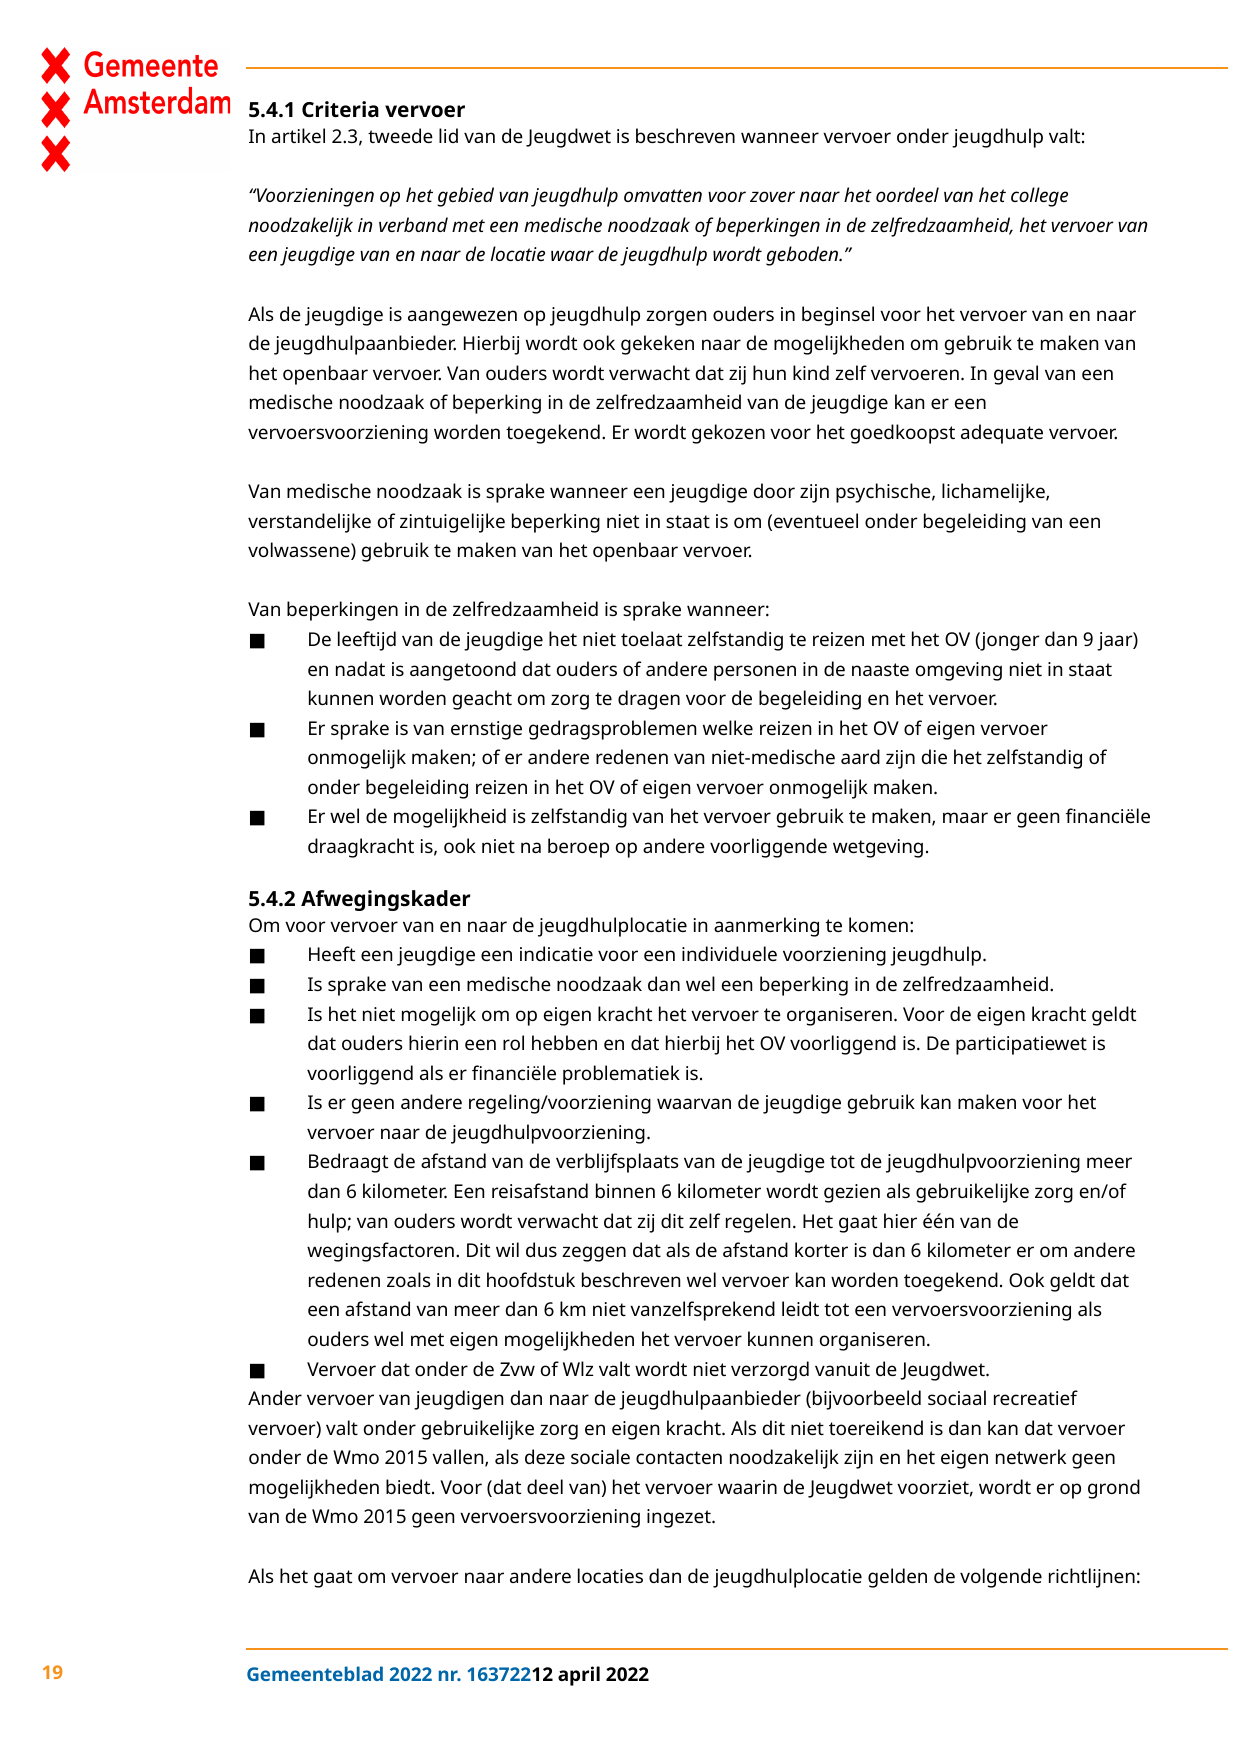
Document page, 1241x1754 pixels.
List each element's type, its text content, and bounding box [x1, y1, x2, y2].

text 5.4.1 Criteria vervoer [248, 95, 1152, 123]
text In artikel 2.3, tweede lid van de Jeugdwet is beschreven wanneer vervoer onder jeugdhulp valt: [248, 123, 1152, 149]
list Is sprake van een medische noodzaak dan wel een beperking in de zelfredzaamheid. [248, 971, 1152, 997]
text Als de jeugdige is aangewezen op jeugdhulp zorgen ouders in beginsel voor het vervoer van en naar de jeugdhulpaanbieder. Hierbij wordt ook gekeken naar de mogelijkheden om gebruik te maken van het openbaar vervoer. Van ouders wordt verwacht dat zij hun kind zelf vervoeren. In geval van een medische noodzaak of beperking in de zelfredzaamheid van de jeugdige kan er een vervoersvoorziening worden toegekend. Er wordt gekozen voor het goedkoopst adequate vervoer. [248, 301, 1152, 445]
list Bedraagt de afstand van de verblijfsplaats van de jeugdige tot de jeugdhulpvoorziening meer dan 6 kilometer. Een reisafstand binnen 6 kilometer wordt gezien als gebruikelijke zorg en/of hulp; van ouders wordt verwacht dat zij dit zelf regelen. Het gaat hier één van de wegingsfactoren. Dit wil dus zeggen dat als de afstand korter is dan 6 kilometer er om andere redenen zoals in dit hoofdstuk beschreven wel vervoer kan worden toegekend. Ook geldt dat een afstand van meer dan 6 km niet vanzelfsprekend leidt tot een vervoersvoorziening als ouders wel met eigen mogelijkheden het vervoer kunnen organiseren. [248, 1149, 1152, 1352]
list Heeft een jeugdige een indicatie voor een individuele voorziening jeugdhulp. [248, 942, 1152, 967]
text Van beperkingen in de zelfredzaamheid is sprake wanneer: [248, 597, 1152, 622]
text “Voorzieningen op het gebied van jeugdhulp omvatten voor zover naar het oordeel van het college noodzakelijk in verband met een medische noodzaak of beperkingen in de zelfredzaamheid, het vervoer van een jeugdige van en naar de locatie waar de jeugdhulp wordt geboden.” [248, 182, 1152, 267]
list Er sprake is van ernstige gedragsproblemen welke reizen in het OV of eigen vervoer onmogelijk maken; of er andere redenen van niet-medische aard zijn die het zelfstandig of onder begeleiding reizen in het OV of eigen vervoer onmogelijk maken. [248, 715, 1152, 800]
picture [41, 47, 231, 172]
list Is het niet mogelijk om op eigen kracht het vervoer te organiseren. Voor de eigen kracht geldt dat ouders hierin een rol hebben en dat hierbij het OV voorliggend is. De participatiewet is voorliggend als er financiële problematiek is. [248, 1001, 1152, 1086]
list Vervoer dat onder de Zvw of Wlz valt wordt niet verzorgd vanuit de Jeugdwet. [248, 1356, 1152, 1382]
text Ander vervoer van jeugdigen dan naar de jeugdhulpaanbieder (bijvoorbeeld sociaal recreatief vervoer) valt onder gebruikelijke zorg en eigen kracht. Als dit niet toereikend is dan kan dat vervoer onder de Wmo 2015 vallen, als deze sociale contacten noodzakelijk zijn en het eigen netwerk geen mogelijkheden biedt. Voor (dat deel van) het vervoer waarin de Jeugdwet voorziet, wordt er op grond van de Wmo 2015 geen vervoersvoorziening ingezet. [248, 1385, 1152, 1529]
text Om voor vervoer van en naar de jeugdhulplocatie in aanmerking te komen: [248, 912, 1152, 938]
list Is er geen andere regeling/voorziening waarvan de jeugdige gebruik kan maken voor het vervoer naar de jeugdhulpvoorziening. [248, 1089, 1152, 1145]
text 5.4.2 Afwegingskader [248, 884, 1152, 912]
list De leeftijd van de jeugdige het niet toelaat zelfstandig te reizen met het OV (jonger dan 9 jaar) en nadat is aangetoond dat ouders of andere personen in de naaste omgeving niet in staat kunnen worden geacht om zorg te dragen voor de begeleiding en het vervoer. [248, 626, 1152, 711]
text Als het gaat om vervoer naar andere locaties dan de jeugdhulplocatie gelden de volgende richtlijnen: [248, 1563, 1152, 1589]
list Er wel de mogelijkheid is zelfstandig van het vervoer gebruik te maken, maar er geen financiële draagkracht is, ook niet na beroep op andere voorliggende wetgeving. [248, 804, 1152, 859]
text Van medische noodzaak is sprake wanneer een jeugdige door zijn psychische, lichamelijke, verstandelijke of zintuigelijke beperking niet in staat is om (eventueel onder begeleiding van een volwassene) gebruik te maken van het openbaar vervoer. [248, 478, 1152, 563]
